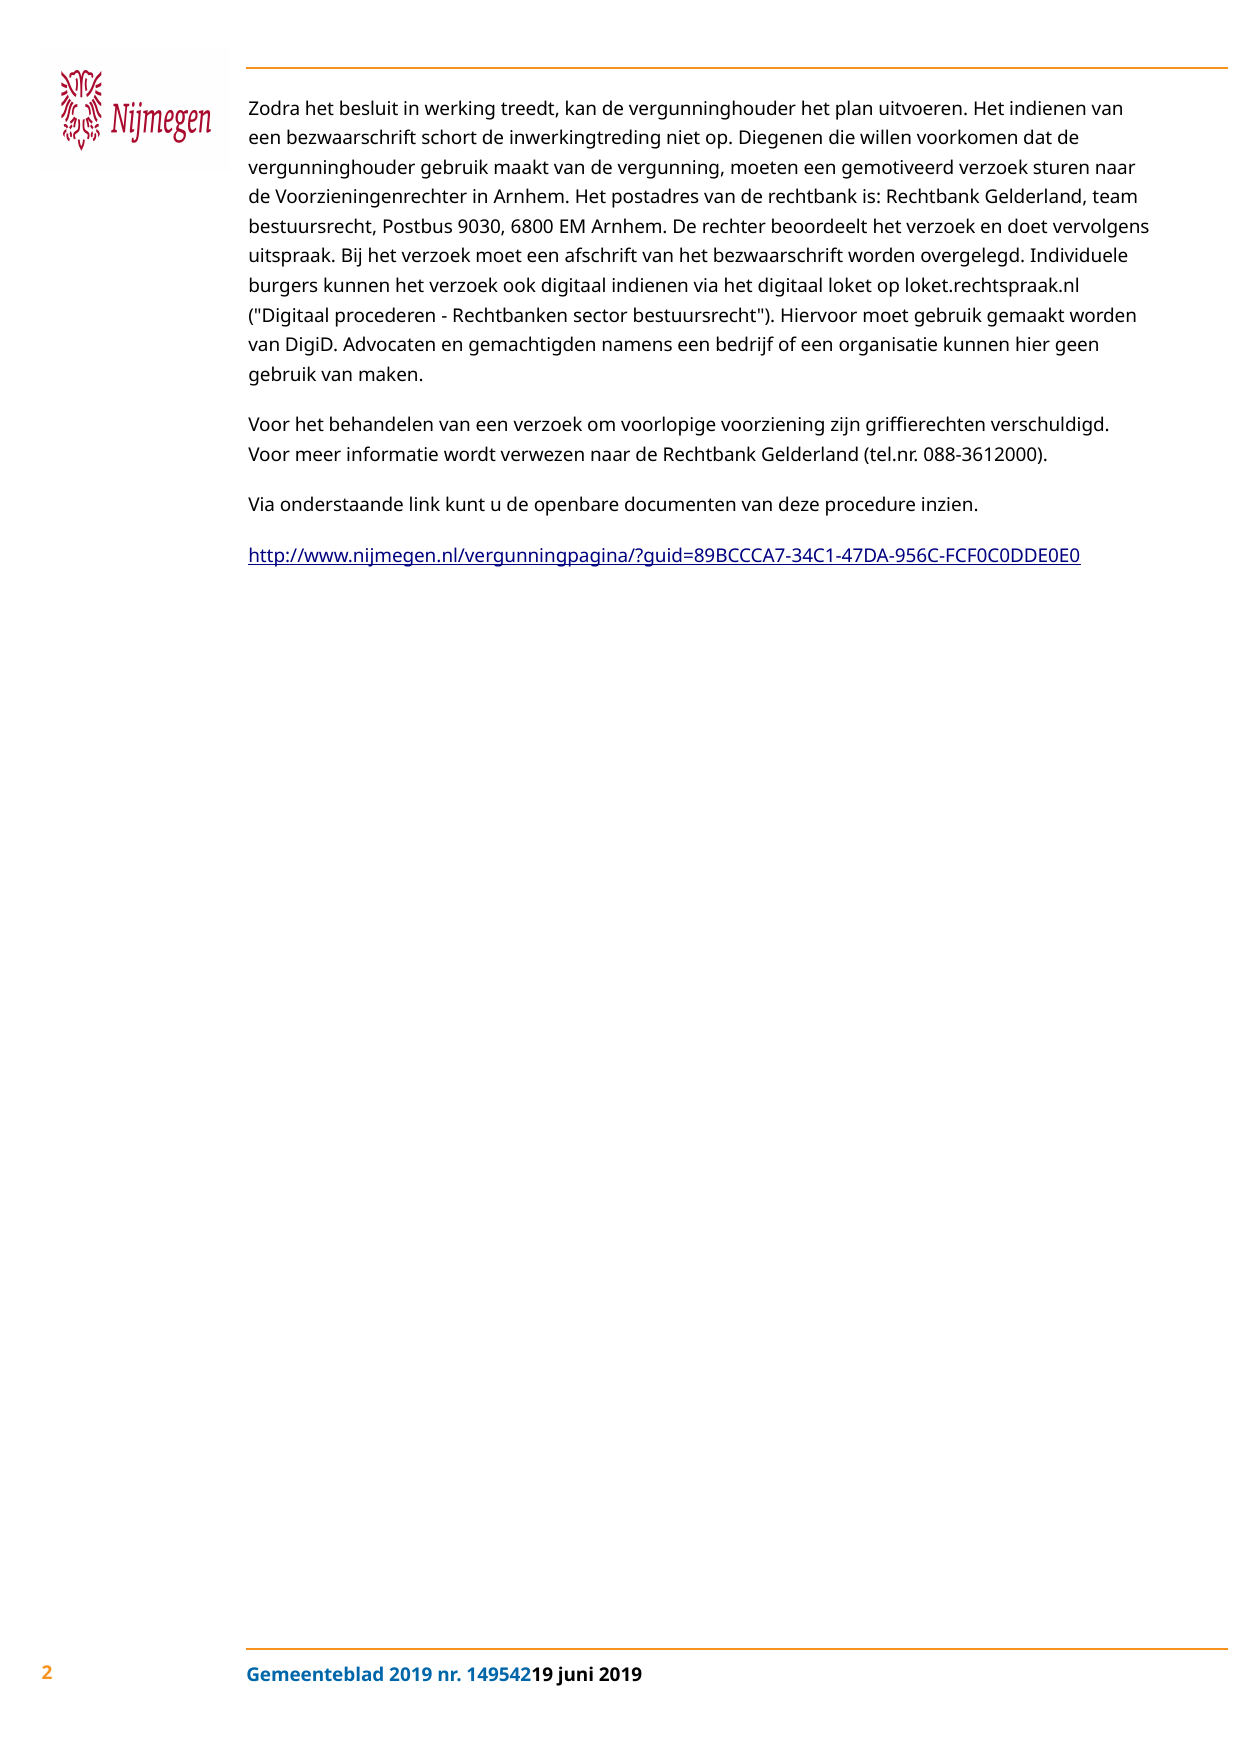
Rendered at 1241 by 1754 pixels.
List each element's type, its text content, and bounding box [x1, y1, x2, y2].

picture [41, 47, 231, 172]
text Via onderstaande link kunt u de openbare documenten van deze procedure inzien. [248, 491, 1152, 517]
text http://www.nijmegen.nl/vergunningpagina/?guid=89BCCCA7-34C1-47DA-956C-FCF0C0DDE0E0 [248, 542, 1152, 568]
text Voor het behandelen van een verzoek om voorlopige voorziening zijn griffierechten verschuldigd. Voor meer informatie wordt verwezen naar de Rechtbank Gelderland (tel.nr. 088-3612000). [248, 411, 1152, 467]
text Zodra het besluit in werking treedt, kan de vergunninghouder het plan uitvoeren. Het indienen van een bezwaarschrift schort de inwerkingtreding niet op. Diegenen die willen voorkomen dat de vergunninghouder gebruik maakt van de vergunning, moeten een gemotiveerd verzoek sturen naar de Voorzieningenrechter in Arnhem. Het postadres van de rechtbank is: Rechtbank Gelderland, team bestuursrecht, Postbus 9030, 6800 EM Arnhem. De rechter beoordeelt het verzoek en doet vervolgens uitspraak. Bij het verzoek moet een afschrift van het bezwaarschrift worden overgelegd. Individuele burgers kunnen het verzoek ook digitaal indienen via het digitaal loket op loket.rechtspraak.nl ("Digitaal procederen - Rechtbanken sector bestuursrecht"). Hiervoor moet gebruik gemaakt worden van DigiD. Advocaten en gemachtigden namens een bedrijf of een organisatie kunnen hier geen gebruik van maken. [248, 95, 1152, 387]
